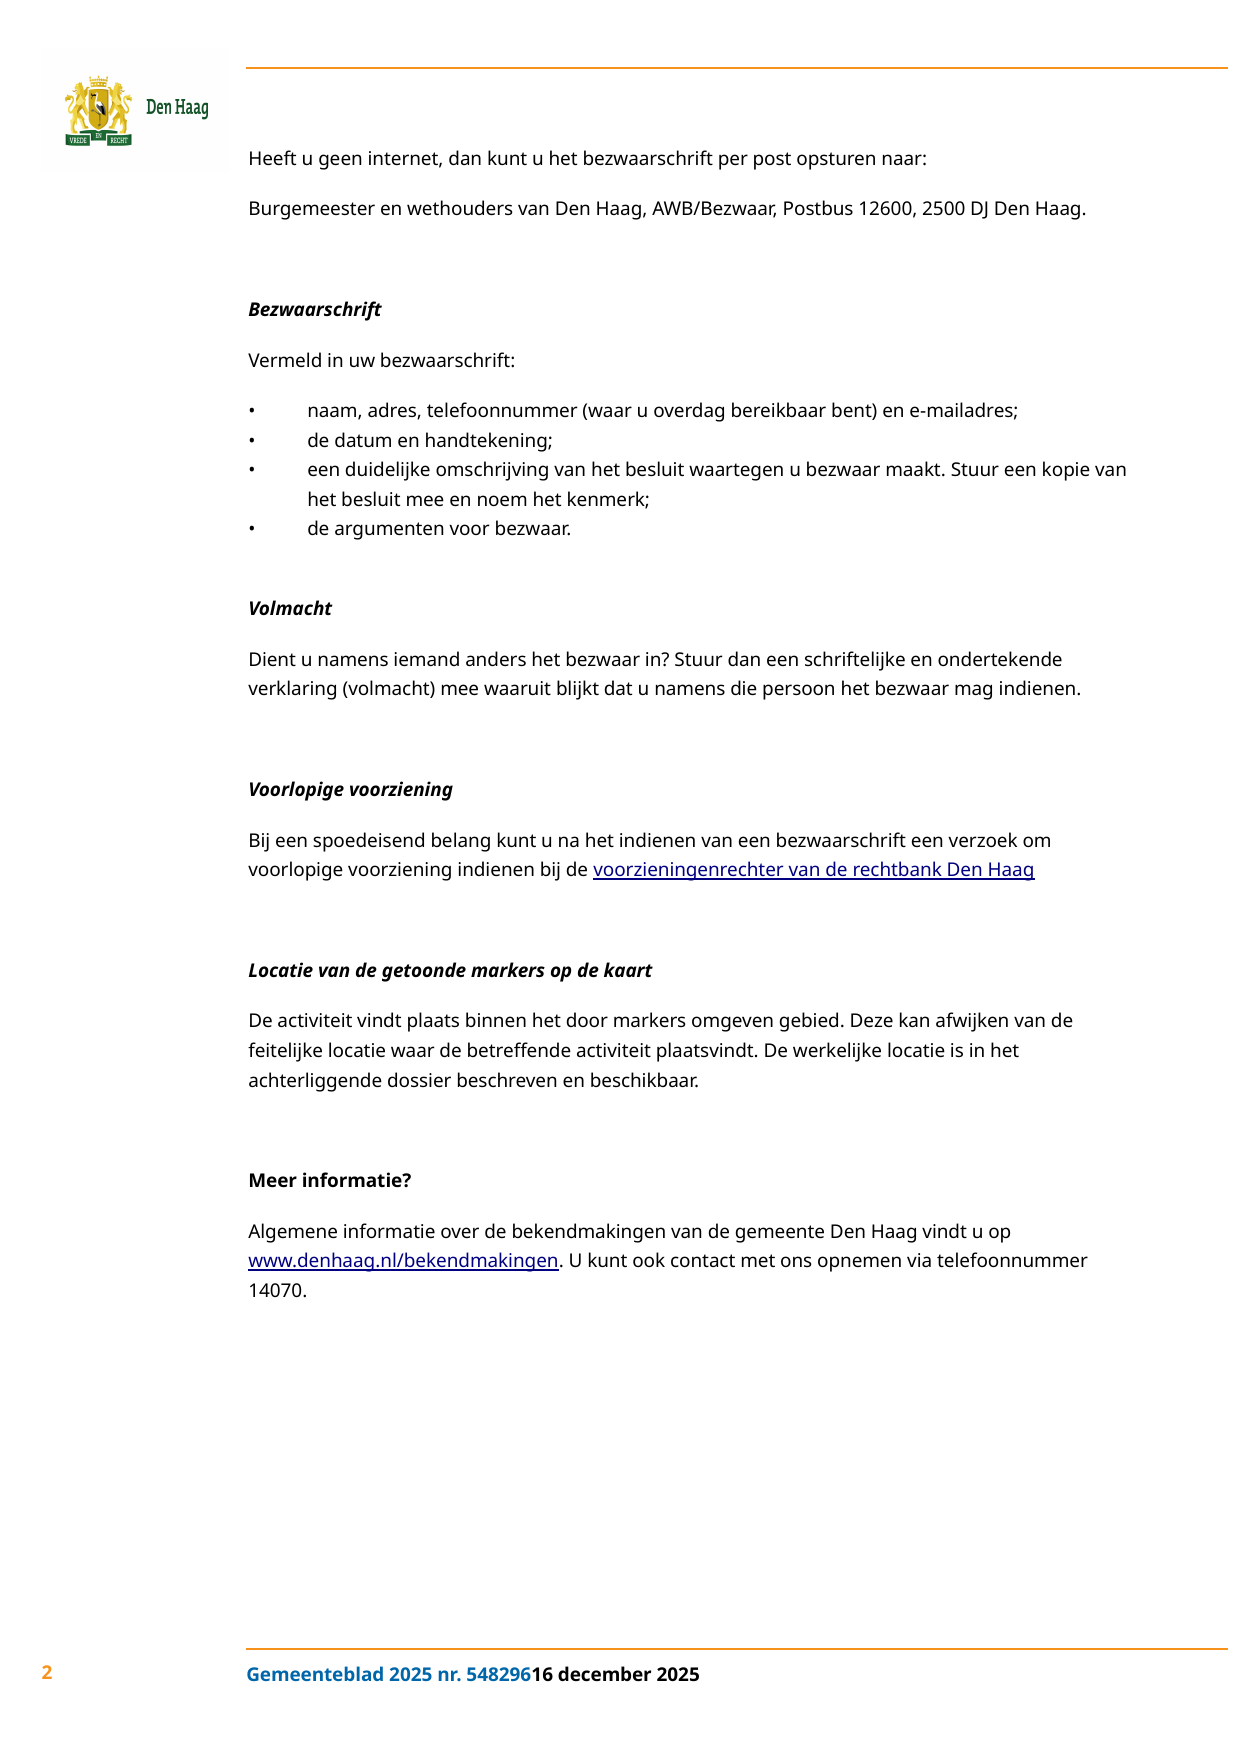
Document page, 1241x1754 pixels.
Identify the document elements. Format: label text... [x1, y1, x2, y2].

text Bij een spoedeisend belang kunt u na het indienen van een bezwaarschrift een verzoek om voorlopige voorziening indienen bij de voorzieningenrechter van de rechtbank Den Haag [248, 827, 1152, 882]
text Voorlopige voorziening [248, 776, 1152, 802]
text Bezwaarschrift [248, 296, 1152, 322]
text De activiteit vindt plaats binnen het door markers omgeven gebied. Deze kan afwijken van de feitelijke locatie waar de betreffende activiteit plaatsvindt. De werkelijke locatie is in het achterliggende dossier beschreven en beschikbaar. [248, 1008, 1152, 1093]
text Heeft u geen internet, dan kunt u het bezwaarschrift per post opsturen naar: [248, 145, 1152, 171]
list een duidelijke omschrijving van het besluit waartegen u bezwaar maakt. Stuur een kopie van het besluit mee en noem het kenmerk; [248, 456, 1152, 512]
picture [41, 47, 231, 172]
text Vermeld in uw bezwaarschrift: [248, 347, 1152, 373]
text Locatie van de getoonde markers op de kaart [248, 957, 1152, 983]
text Algemene informatie over de bekendmakingen van de gemeente Den Haag vindt u op www.denhaag.nl/bekendmakingen. U kunt ook contact met ons opnemen via telefoonnummer 14070. [248, 1218, 1152, 1303]
text Dient u namens iemand anders het bezwaar in? Stuur dan een schriftelijke en ondertekende verklaring (volmacht) mee waaruit blijkt dat u namens die persoon het bezwaar mag indienen. [248, 646, 1152, 701]
list de argumenten voor bezwaar. [248, 516, 1152, 541]
text Burgemeester en wethouders van Den Haag, AWB/Bezwaar, Postbus 12600, 2500 DJ Den Haag. [248, 196, 1152, 221]
text Volmacht [248, 596, 1152, 621]
text Meer informatie? [248, 1168, 1152, 1193]
list de datum en handtekening; [248, 427, 1152, 453]
list naam, adres, telefoonnummer (waar u overdag bereikbaar bent) en e-mailadres; [248, 397, 1152, 423]
